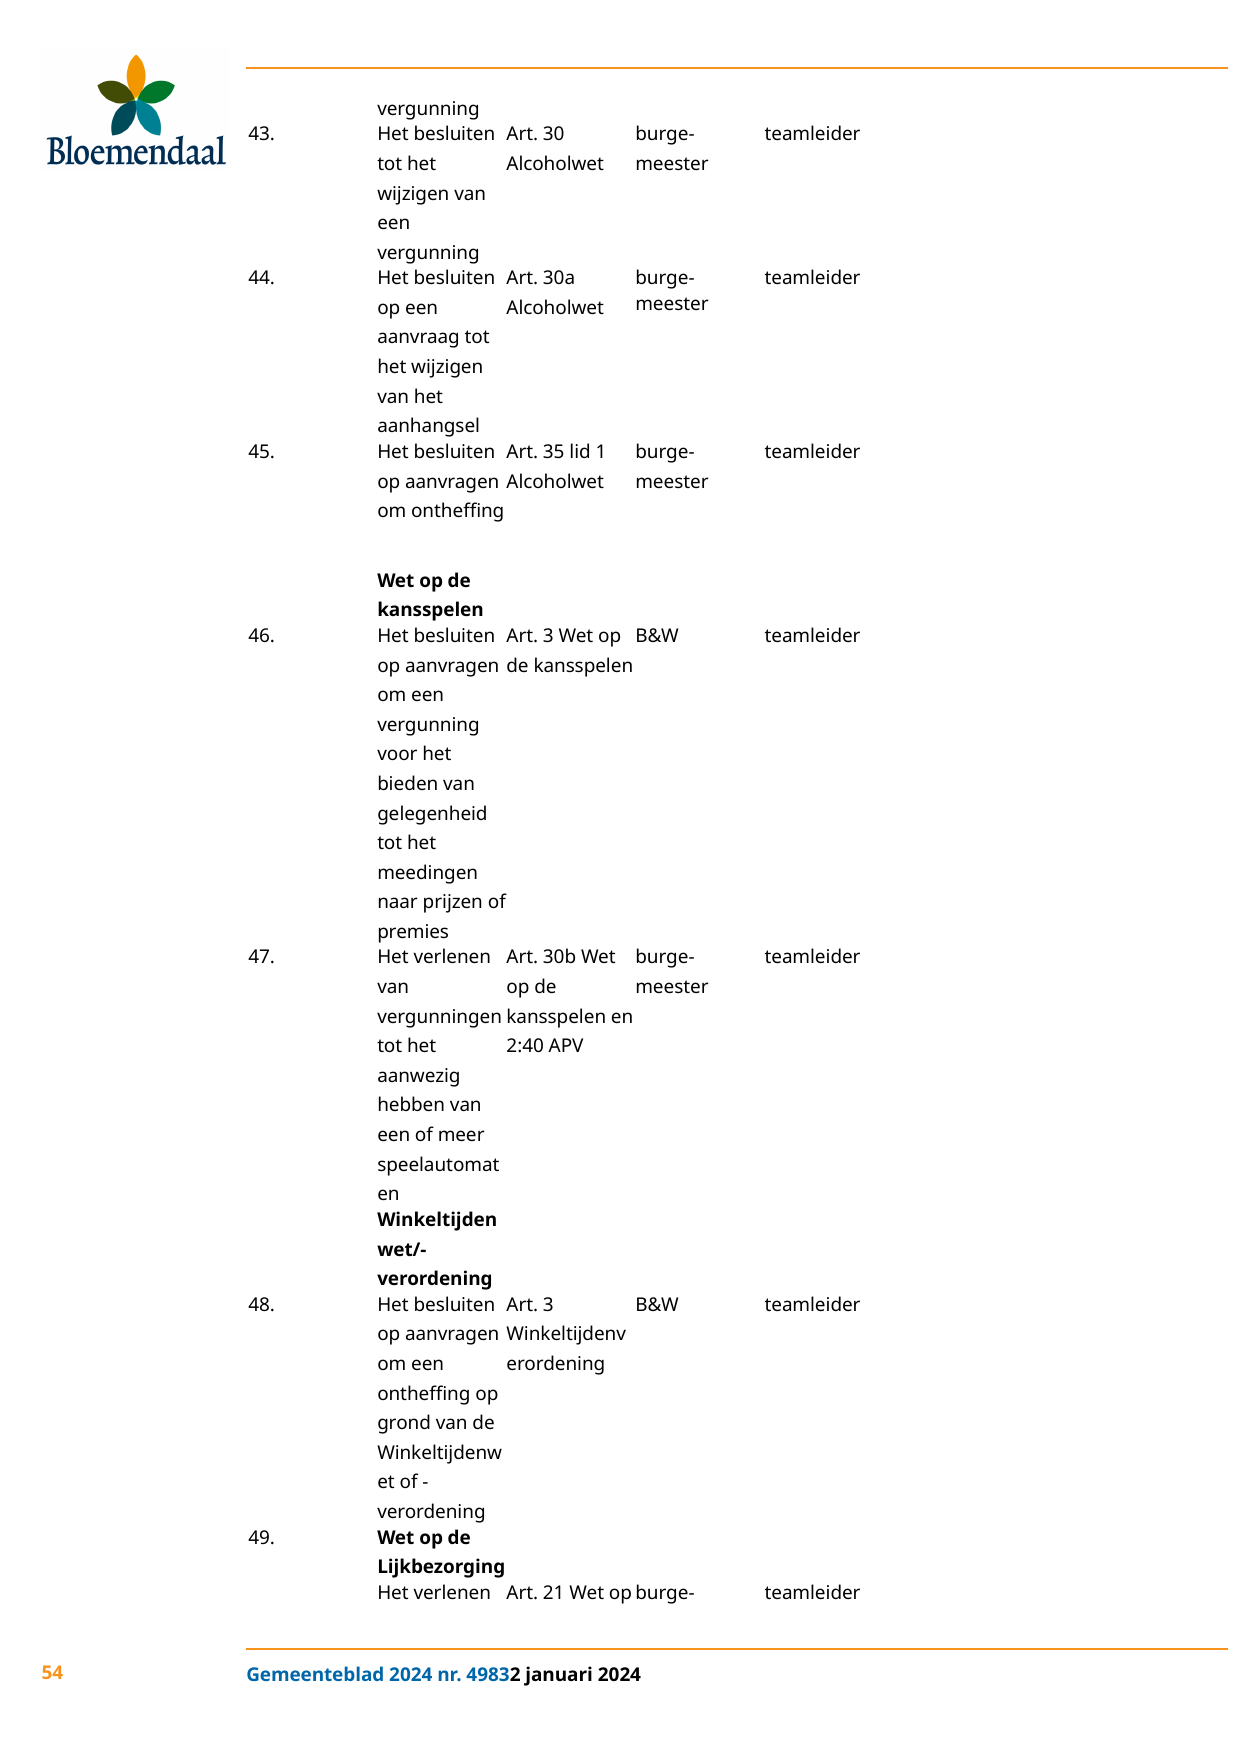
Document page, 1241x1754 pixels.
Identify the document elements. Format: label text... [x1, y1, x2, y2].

table_cell [894, 121, 1022, 264]
table_cell [894, 265, 1022, 438]
table_cell Het besluiten op aanvragen om een ontheffing op grond van de Winkeltijdenwet of -verordening [377, 1291, 506, 1524]
table_cell 44. [248, 265, 377, 438]
table_cell [894, 567, 1022, 622]
table_cell [764, 567, 893, 622]
table_cell Het besluiten op aanvragen om een vergunning voor het bieden van gelegenheid tot het meedingen naar prijzen of premies [377, 622, 506, 944]
table_cell teamleider [764, 1579, 893, 1605]
table_cell teamleider [764, 265, 893, 438]
table_cell 47. [248, 944, 377, 1206]
table_cell teamleider [764, 121, 893, 264]
table_cell [894, 1291, 1022, 1524]
table_cell [764, 1524, 893, 1579]
table_cell Het besluiten op een aanvraag tot het wijzigen van het aanhangsel [377, 265, 506, 438]
table_cell Art. 30 Alcoholwet [506, 121, 635, 264]
table_cell [1023, 515, 1152, 541]
table_cell 46. [248, 622, 377, 944]
table_cell [248, 1206, 377, 1291]
table_cell [894, 622, 1022, 944]
table_cell [1023, 541, 1152, 567]
table_cell Het verlenen van vergunningen tot het aanwezig hebben van een of meer speelautomaten [377, 944, 506, 1206]
picture [41, 47, 231, 172]
table_cell [894, 1206, 1022, 1291]
table_cell [894, 1524, 1022, 1579]
table_cell [1023, 490, 1152, 515]
table_cell [506, 1524, 635, 1579]
table_cell [894, 95, 1022, 121]
table_cell teamleider [764, 1291, 893, 1524]
table_cell [764, 95, 893, 121]
table_cell [248, 567, 377, 622]
table_cell Art. 35 lid 1 Alcoholwet [506, 438, 635, 567]
table_cell [506, 567, 635, 622]
table_cell Art. 30a Alcoholwet [506, 265, 635, 438]
table_cell burge-meester [635, 438, 764, 567]
table_cell B&W [635, 622, 764, 944]
table_cell 43. [248, 121, 377, 264]
table_cell [635, 95, 764, 121]
table_cell Het besluiten tot het wijzigen van een vergunning [377, 121, 506, 264]
table_cell Het verlenen [377, 1579, 506, 1605]
table_cell Art. 3 Winkeltijdenverordening [506, 1291, 635, 1524]
table_cell [506, 1206, 635, 1291]
table_cell [1023, 464, 1152, 490]
table_cell [635, 1206, 764, 1291]
table_cell teamleider [764, 944, 893, 1206]
table_cell [635, 1524, 764, 1579]
table_cell Wet op de Lijkbezorging [377, 1524, 506, 1579]
table_cell [764, 1206, 893, 1291]
table_cell burge-meester [635, 944, 764, 1206]
table_cell 48. [248, 1291, 377, 1524]
table_cell [635, 567, 764, 622]
table_cell Art. 21 Wet op [506, 1579, 635, 1605]
table_cell 45. [248, 438, 377, 567]
table_cell [506, 95, 635, 121]
table_cell meester [635, 290, 764, 438]
table_cell [894, 1579, 1022, 1605]
table_cell B&W [635, 1291, 764, 1524]
table_cell [248, 95, 377, 121]
table_cell [248, 1579, 377, 1605]
table_cell Wet op de kansspelen [377, 567, 506, 622]
table_cell vergunning [377, 95, 506, 121]
table_cell teamleider [764, 622, 893, 944]
table_cell teamleider [764, 438, 893, 567]
table_cell burge- [635, 1579, 764, 1605]
table_cell Art. 30b Wet op de kansspelen en 2:40 APV [506, 944, 635, 1206]
table_cell [894, 944, 1022, 1206]
table_cell [894, 438, 1022, 567]
table_cell 49. [248, 1524, 377, 1579]
table_cell burge- [635, 265, 764, 290]
table_cell burge-meester [635, 121, 764, 264]
table_cell Het besluiten op aanvragen om ontheffing [377, 438, 506, 567]
table_cell Art. 3 Wet op de kansspelen [506, 622, 635, 944]
table_cell Winkeltijdenwet/-verordening [377, 1206, 506, 1291]
